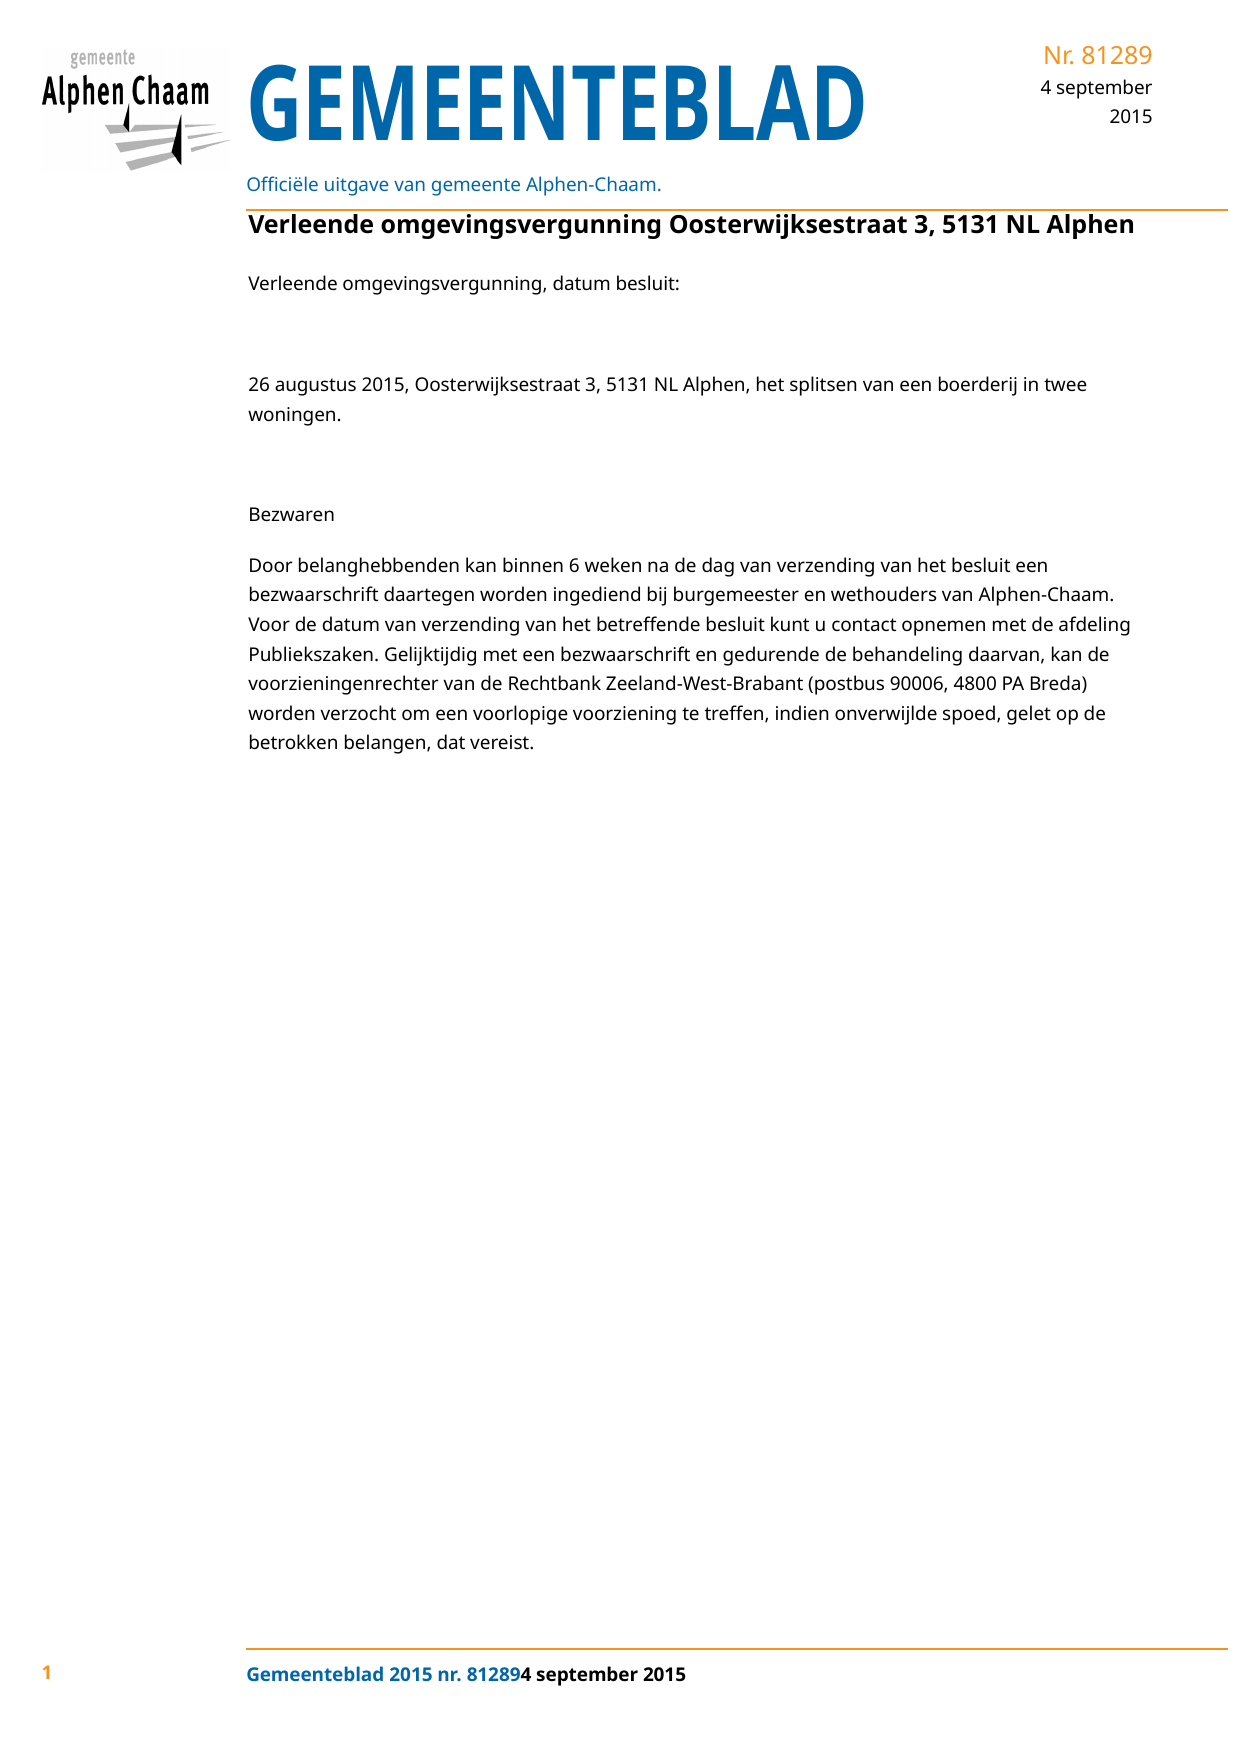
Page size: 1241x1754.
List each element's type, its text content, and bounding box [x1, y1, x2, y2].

text Bezwaren [248, 502, 1152, 527]
text Verleende omgevingsvergunning Oosterwijksestraat 3, 5131 NL Alphen [248, 211, 1152, 241]
text Verleende omgevingsvergunning, datum besluit: [248, 270, 1152, 296]
text Door belanghebbenden kan binnen 6 weken na de dag van verzending van het besluit een bezwaarschrift daartegen worden ingediend bij burgemeester en wethouders van Alphen-Chaam. Voor de datum van verzending van het betreffende besluit kunt u contact opnemen met de afdeling Publiekszaken. Gelijktijdig met een bezwaarschrift en gedurende de behandeling daarvan, kan de voorzieningenrechter van de Rechtbank Zeeland-West-Brabant (postbus 90006, 4800 PA Breda) worden verzocht om een voorlopige voorziening te treffen, indien onverwijlde spoed, gelet op de betrokken belangen, dat vereist. [248, 552, 1152, 755]
picture [41, 47, 231, 172]
text 26 augustus 2015, Oosterwijksestraat 3, 5131 NL Alphen, het splitsen van een boerderij in twee woningen. [248, 371, 1152, 426]
